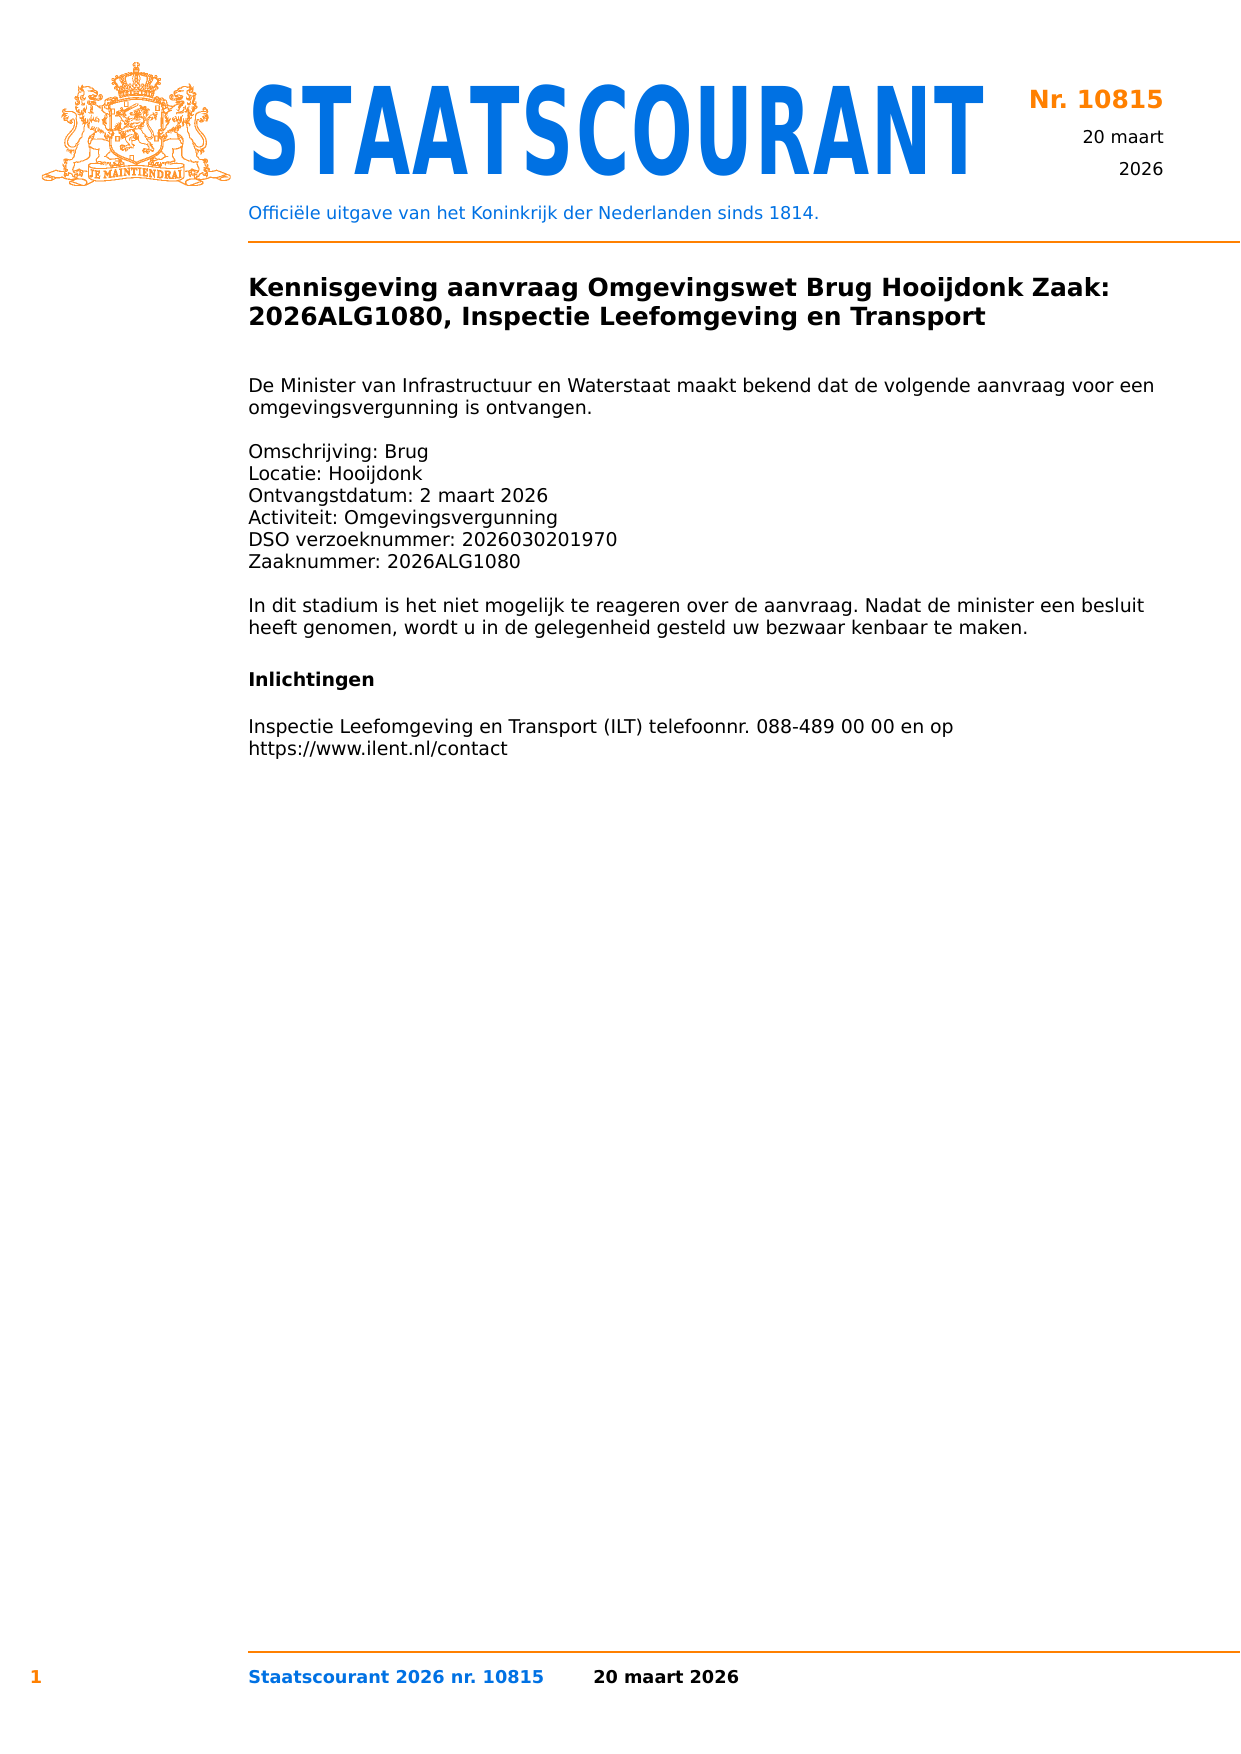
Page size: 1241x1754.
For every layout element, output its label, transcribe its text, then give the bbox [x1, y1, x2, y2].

subtitle Inlichtingen [248, 669, 1163, 691]
text DSO verzoeknummer: 2026030201970 [248, 529, 1163, 551]
table_cell 2026 [998, 153, 1240, 203]
table_cell Officiële uitgave van het Koninkrijk der Nederlanden sinds 1814. [248, 203, 1240, 241]
text Inspectie Leefomgeving en Transport (ILT) telefoonnr. 088-489 00 00 en op https://www.ilent.nl/contact [248, 716, 1163, 759]
text Omschrijving: Brug [248, 441, 1163, 463]
subtitle Kennisgeving aanvraag Omgevingswet Brug Hooijdonk Zaak: 2026ALG1080, Inspectie Leefomgeving en Transport [248, 273, 1163, 331]
text Locatie: Hooijdonk [248, 463, 1163, 485]
table_header STAATSCOURANT [248, 62, 998, 203]
text Activiteit: Omgevingsvergunning [248, 507, 1163, 529]
picture [41, 62, 231, 186]
text De Minister van Infrastructuur en Waterstaat maakt bekend dat de volgende aanvraag voor een omgevingsvergunning is ontvangen. [248, 375, 1163, 419]
table_header [25, 62, 248, 241]
table_cell 20 maart [998, 121, 1240, 153]
text In dit stadium is het niet mogelijk te reageren over de aanvraag. Nadat de minister een besluit heeft genomen, wordt u in de gelegenheid gesteld uw bezwaar kenbaar te maken. [248, 595, 1163, 639]
text Zaaknummer: 2026ALG1080 [248, 551, 1163, 573]
table_header Nr. 10815 [998, 62, 1240, 121]
text Ontvangstdatum: 2 maart 2026 [248, 485, 1163, 507]
